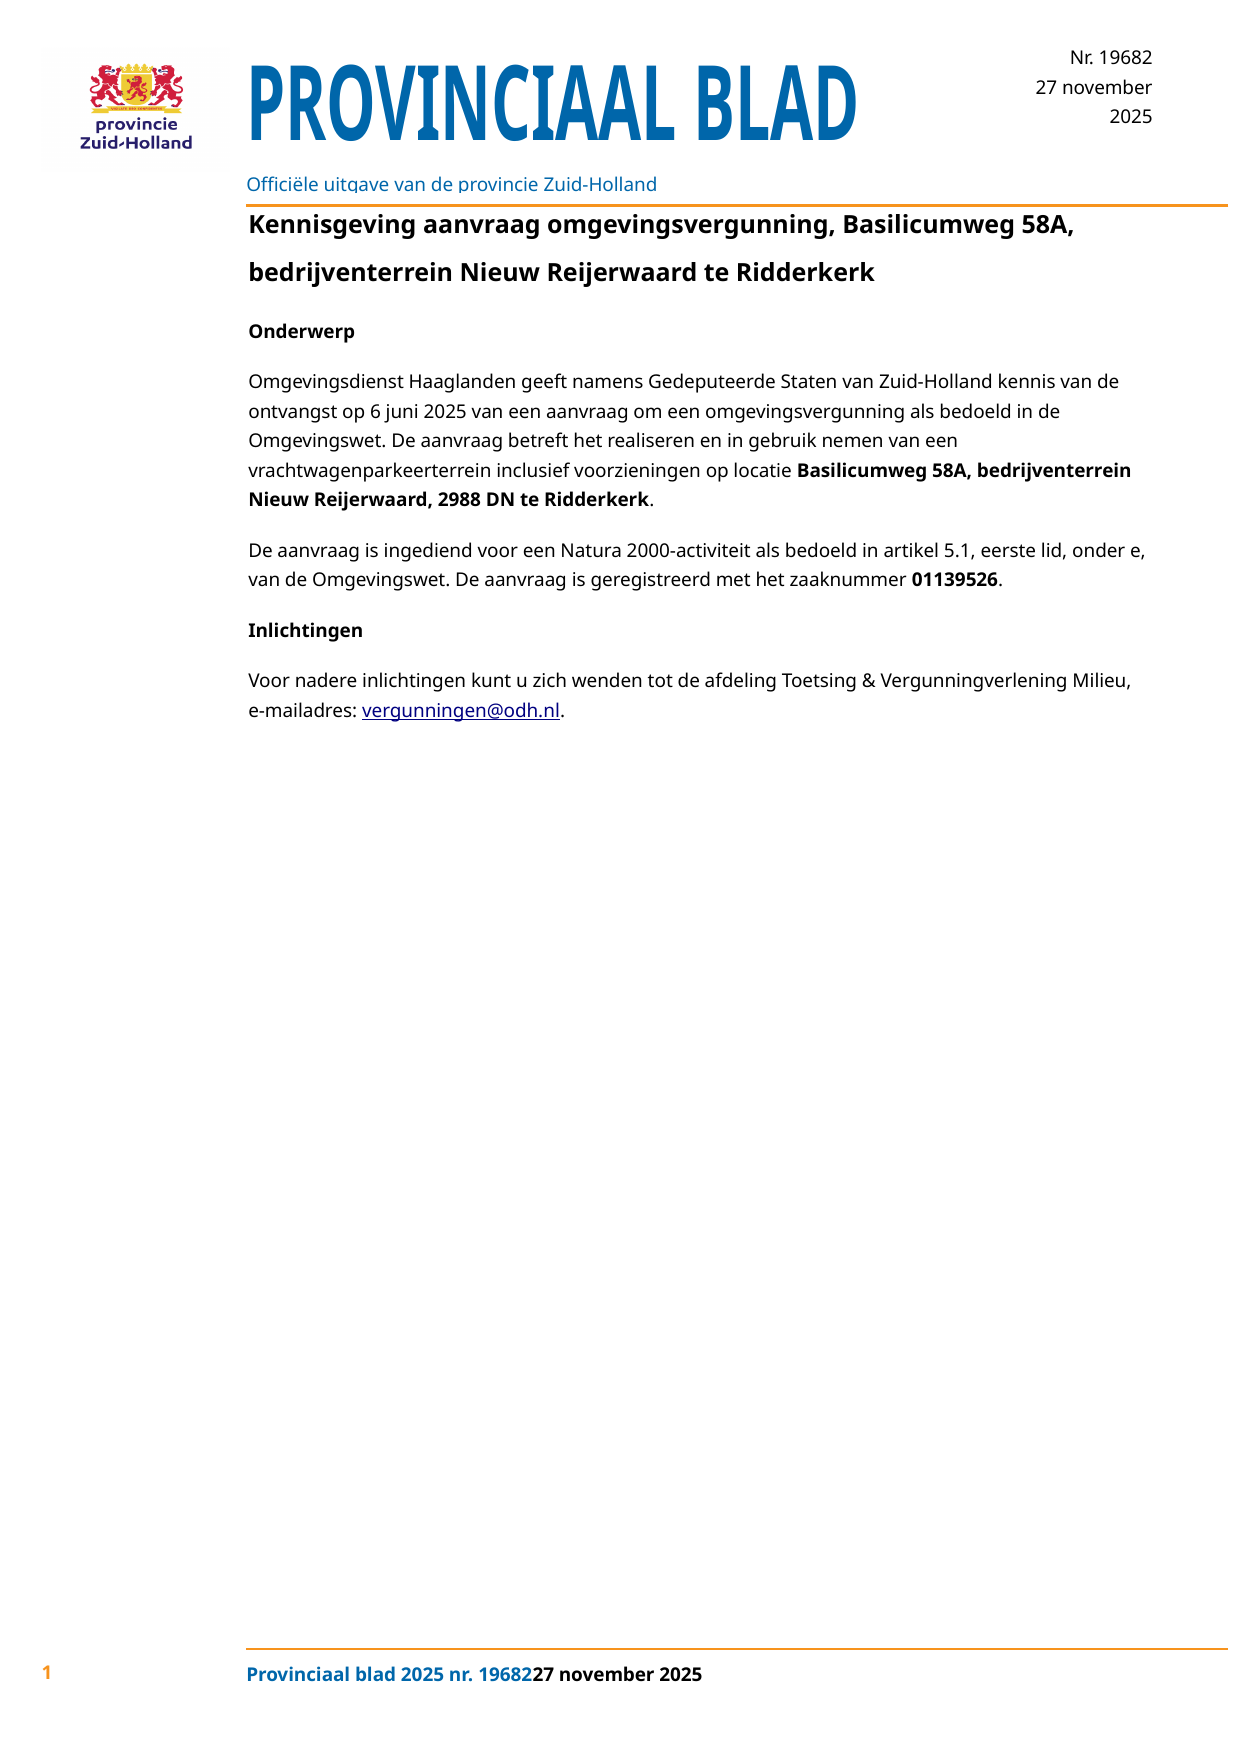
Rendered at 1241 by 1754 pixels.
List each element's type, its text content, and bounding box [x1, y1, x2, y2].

text De aanvraag is ingediend voor een Natura 2000-activiteit als bedoeld in artikel 5.1, eerste lid, onder e, van de Omgevingswet. De aanvraag is geregistreerd met het zaaknummer 01139526. [248, 537, 1152, 592]
text Omgevingsdienst Haaglanden geeft namens Gedeputeerde Staten van Zuid-Holland kennis van de ontvangst op 6 juni 2025 van een aanvraag om een omgevingsvergunning als bedoeld in de Omgevingswet. De aanvraag betreft het realiseren en in gebruik nemen van een vrachtwagenparkeerterrein inclusief voorzieningen op locatie Basilicumweg 58A, bedrijventerrein Nieuw Reijerwaard, 2988 DN te Ridderkerk. [248, 368, 1152, 512]
text Voor nadere inlichtingen kunt u zich wenden tot de afdeling Toetsing & Vergunningverlening Milieu, e-mailadres: vergunningen@odh.nl. [248, 667, 1152, 723]
text Kennisgeving aanvraag omgevingsvergunning, Basilicumweg 58A, bedrijventerrein Nieuw Reijerwaard te Ridderkerk [248, 207, 1152, 288]
text Inlichtingen [248, 617, 1152, 643]
picture [41, 47, 231, 172]
text Onderwerp [248, 318, 1152, 344]
